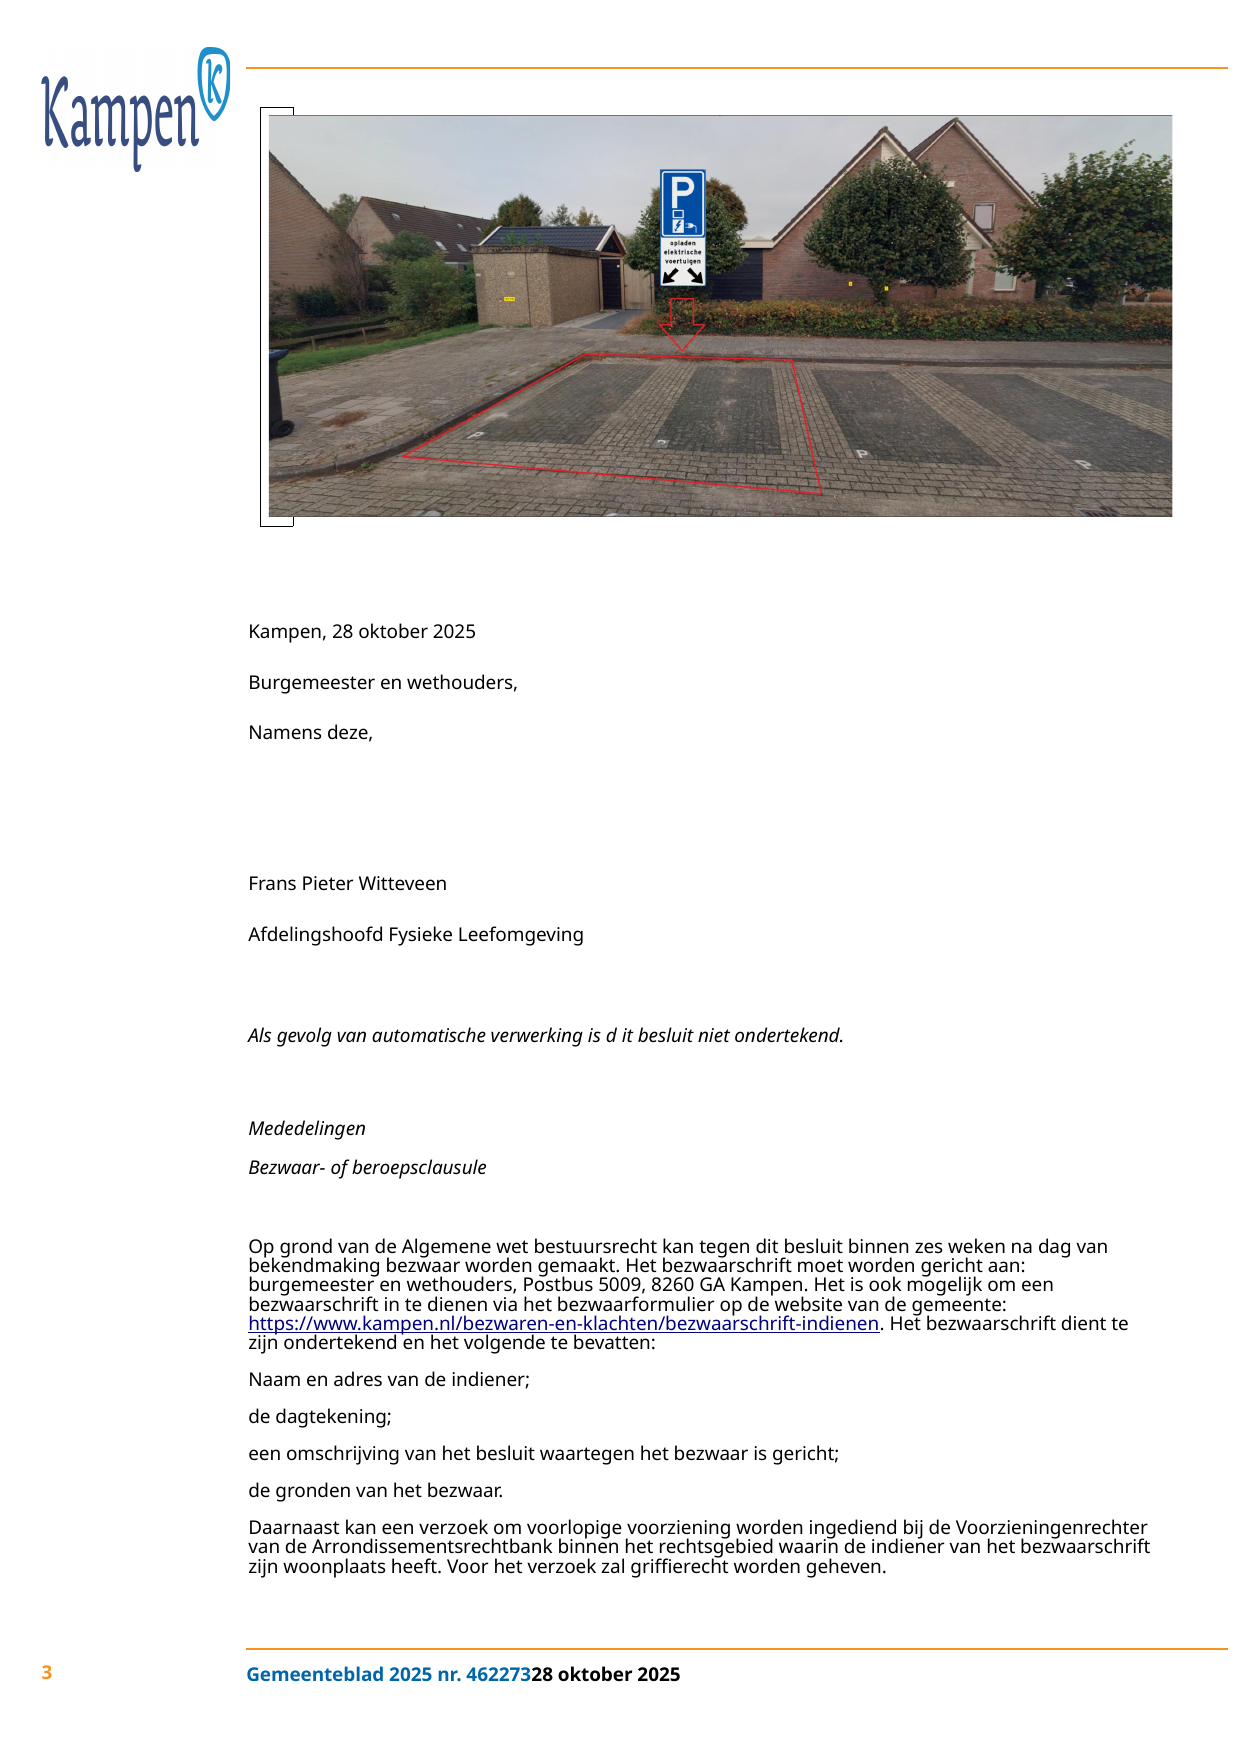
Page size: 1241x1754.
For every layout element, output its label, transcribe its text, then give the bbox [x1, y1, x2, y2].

text de gronden van het bezwaar. [248, 1482, 1152, 1501]
picture [268, 115, 1173, 517]
text Namens deze, [248, 719, 1152, 745]
picture [41, 47, 231, 172]
text de dagtekening; [248, 1408, 1152, 1427]
text Afdelingshoofd Fysieke Leefomgeving [248, 921, 1152, 947]
text Mededelingen [248, 1115, 1152, 1141]
text Frans Pieter Witteveen [248, 871, 1152, 896]
text Kampen, 28 oktober 2025 [248, 618, 1152, 644]
text een omschrijving van het besluit waartegen het bezwaar is gericht; [248, 1445, 1152, 1464]
text Bezwaar- of beroepsclausule [248, 1154, 1152, 1180]
text Op grond van de Algemene wet bestuursrecht kan tegen dit besluit binnen zes weken na dag van bekendmaking bezwaar worden gemaakt. Het bezwaarschrift moet worden gericht aan: burgemeester en wethouders, Postbus 5009, 8260 GA Kampen. Het is ook mogelijk om een bezwaarschrift in te dienen via het bezwaarformulier op de website van de gemeente: https://www.kampen.nl/bezwaren-en-klachten/bezwaarschrift-indienen. Het bezwaarschrift dient te zijn ondertekend en het volgende te bevatten: [248, 1238, 1152, 1353]
text Naam en adres van de indiener; [248, 1371, 1152, 1391]
text Burgemeester en wethouders, [248, 669, 1152, 694]
text Als gevolg van automatische verwerking is d it besluit niet ondertekend. [248, 1022, 1152, 1047]
text Daarnaast kan een verzoek om voorlopige voorziening worden ingediend bij de Voorzieningenrechter van de Arrondissementsrechtbank binnen het rechtsgebied waarin de indiener van het bezwaarschrift zijn woonplaats heeft. Voor het verzoek zal griffierecht worden geheven. [248, 1519, 1152, 1577]
